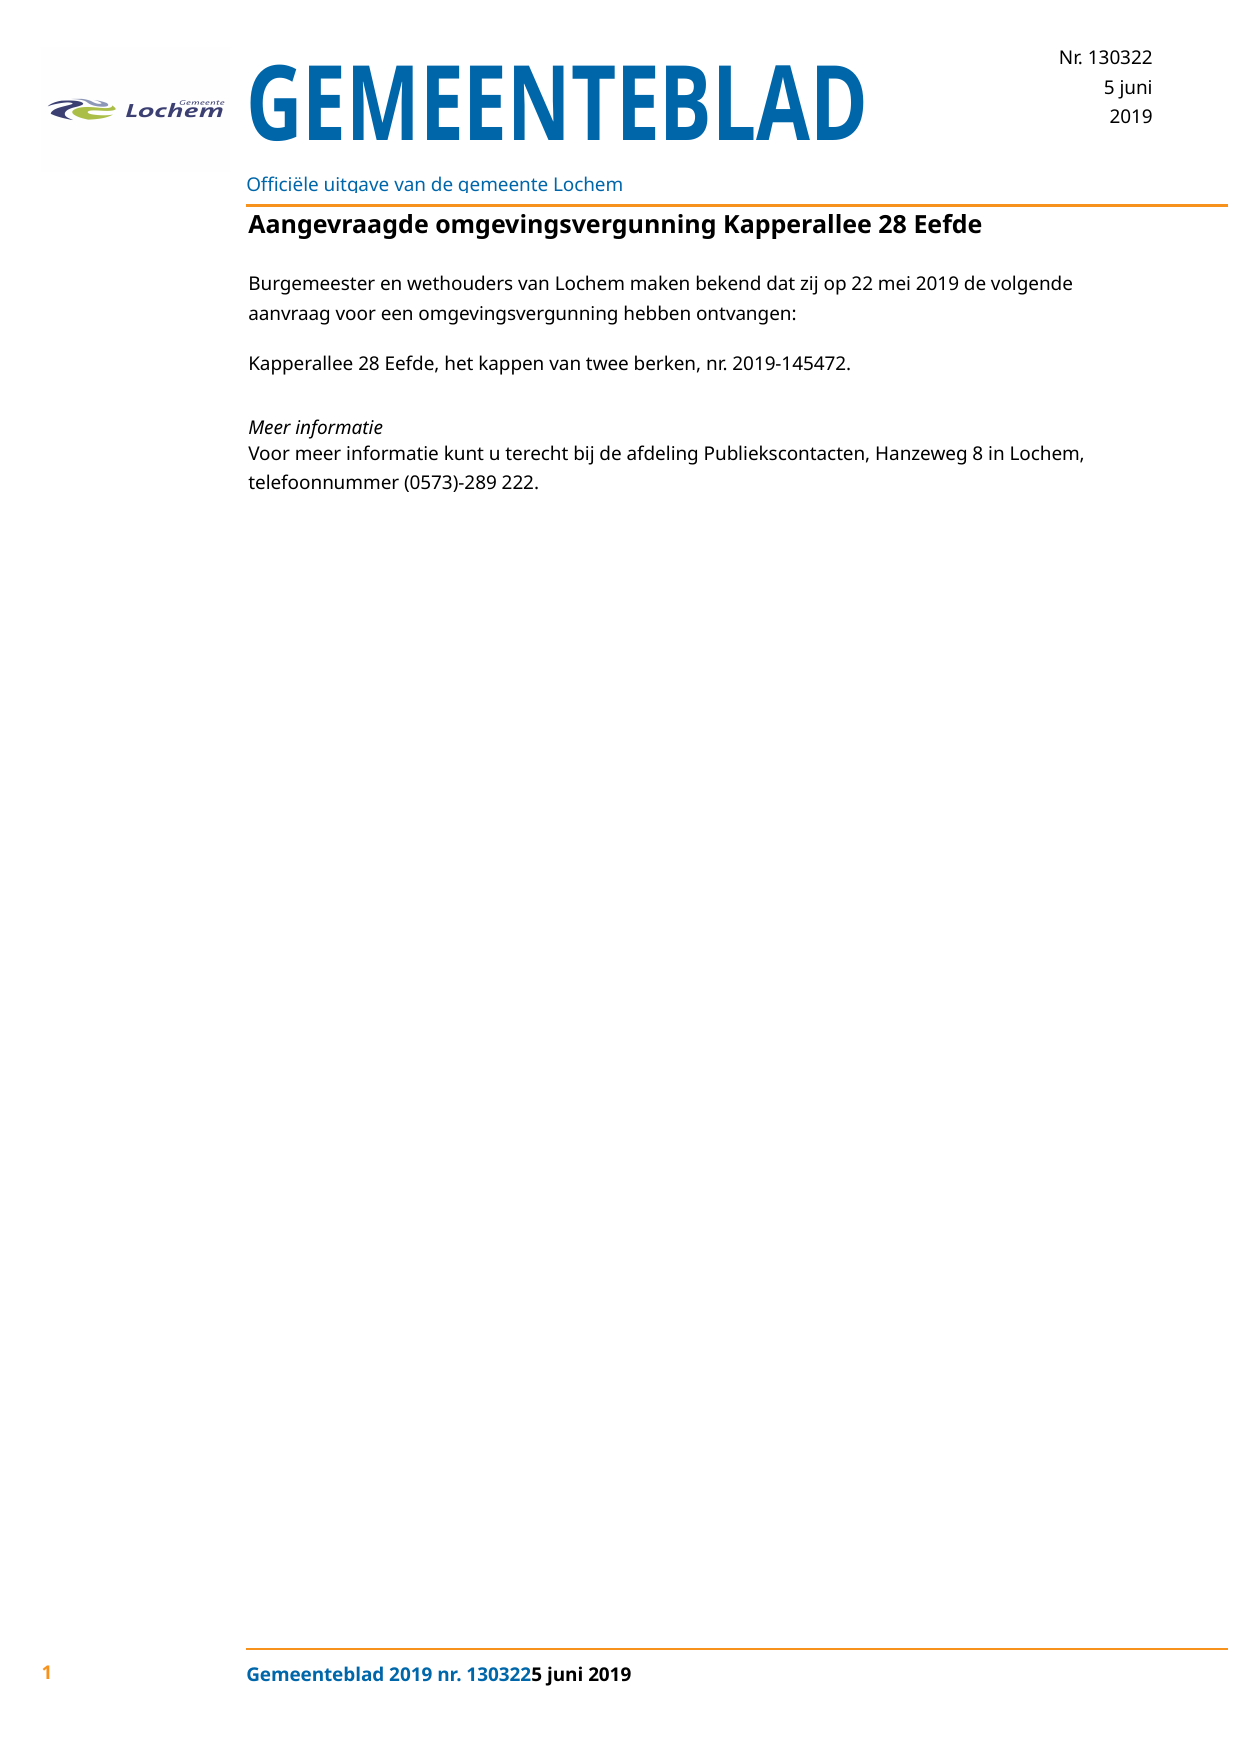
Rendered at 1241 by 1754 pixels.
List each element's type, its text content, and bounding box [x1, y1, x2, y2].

text Meer informatie [248, 414, 1152, 440]
text Voor meer informatie kunt u terecht bij de afdeling Publiekscontacten, Hanzeweg 8 in Lochem, telefoonnummer (0573)-289 222. [248, 440, 1152, 495]
picture [41, 47, 231, 172]
text Kapperallee 28 Eefde, het kappen van twee berken, nr. 2019-145472. [248, 350, 1152, 376]
text Aangevraagde omgevingsvergunning Kapperallee 28 Eefde [248, 207, 1152, 241]
text Burgemeester en wethouders van Lochem maken bekend dat zij op 22 mei 2019 de volgende aanvraag voor een omgevingsvergunning hebben ontvangen: [248, 270, 1152, 326]
